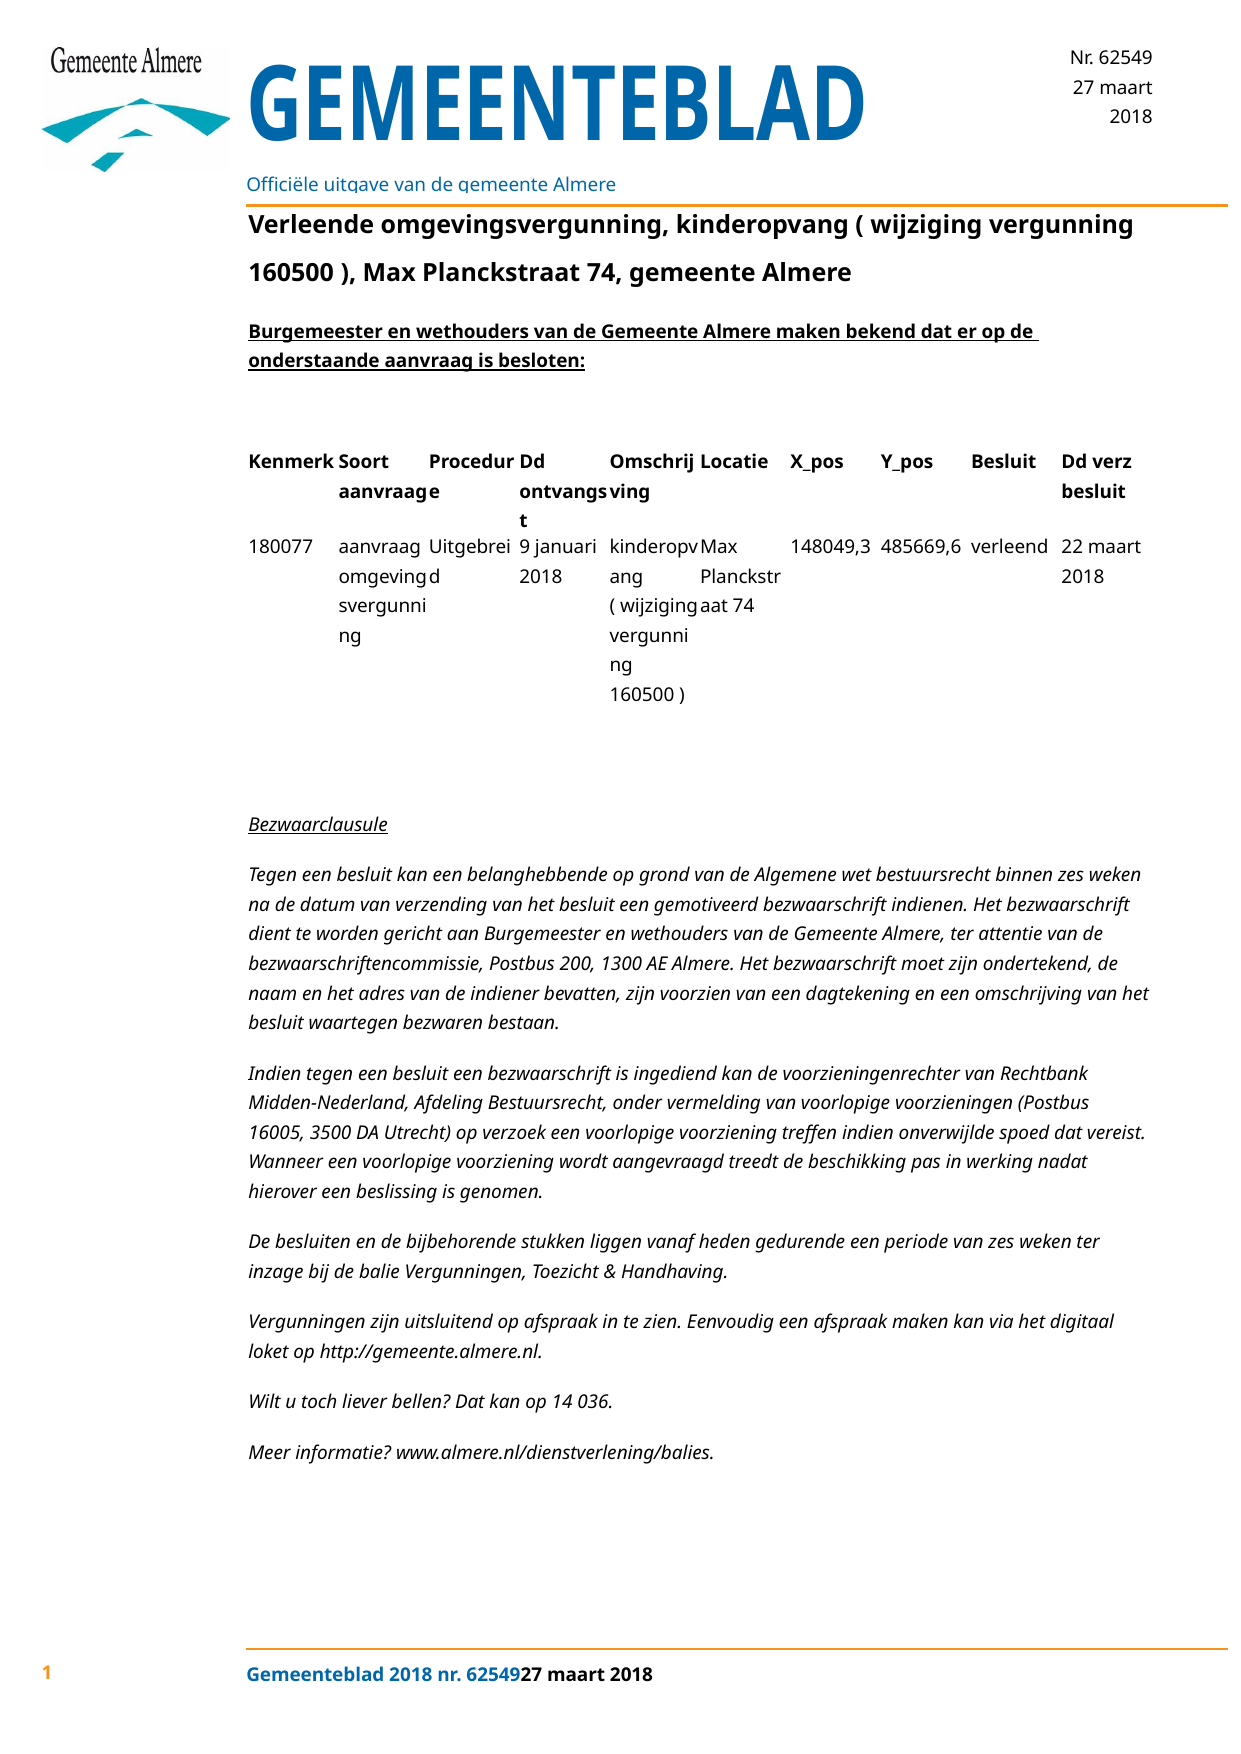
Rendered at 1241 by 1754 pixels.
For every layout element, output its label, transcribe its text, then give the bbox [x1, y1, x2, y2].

table_cell 9 januari 2018 [519, 533, 609, 707]
text Burgemeester en wethouders van de Gemeente Almere maken bekend dat er op de onderstaande aanvraag is besloten: [248, 318, 1152, 373]
table_header Dd verz besluit [1061, 449, 1152, 533]
text Vergunningen zijn uitsluitend op afspraak in te zien. Eenvoudig een afspraak maken kan via het digitaal loket op http://gemeente.almere.nl. [248, 1308, 1152, 1364]
table_header Kenmerk [248, 449, 338, 533]
text Meer informatie? www.almere.nl/dienstverlening/balies. [248, 1439, 1152, 1465]
table_cell 180077 [248, 533, 338, 707]
table_cell kinderopvang ( wijziging vergunning 160500 ) [609, 533, 700, 707]
table_header X_pos [790, 449, 881, 533]
text De besluiten en de bijbehorende stukken liggen vanaf heden gedurende een periode van zes weken ter inzage bij de balie Vergunningen, Toezicht & Handhaving. [248, 1228, 1152, 1284]
table_header Locatie [700, 449, 790, 533]
table_header Y_pos [881, 449, 971, 533]
table_header Dd ontvangst [519, 449, 609, 533]
table_cell 148049,3 [790, 533, 881, 707]
table_cell aanvraag omgevingsvergunning [338, 533, 429, 707]
table_header Soort aanvraag [338, 449, 429, 533]
table_cell Max Planckstraat 74 [700, 533, 790, 707]
table_header Besluit [971, 449, 1061, 533]
text Tegen een besluit kan een belanghebbende op grond van de Algemene wet bestuursrecht binnen zes weken na de datum van verzending van het besluit een gemotiveerd bezwaarschrift indienen. Het bezwaarschrift dient te worden gericht aan Burgemeester en wethouders van de Gemeente Almere, ter attentie van de bezwaarschriftencommissie, Postbus 200, 1300 AE Almere. Het bezwaarschrift moet zijn ondertekend, de naam en het adres van de indiener bevatten, zijn voorzien van een dagtekening en een omschrijving van het besluit waartegen bezwaren bestaan. [248, 861, 1152, 1035]
text Wilt u toch liever bellen? Dat kan op 14 036. [248, 1388, 1152, 1414]
text Bezwaarclausule [248, 811, 1152, 837]
table_header Procedure [429, 449, 519, 533]
table_cell 22 maart 2018 [1061, 533, 1152, 707]
picture [41, 47, 231, 172]
table_cell verleend [971, 533, 1061, 707]
table_cell Uitgebreid [429, 533, 519, 707]
table_header Omschrijving [609, 449, 700, 533]
text Indien tegen een besluit een bezwaarschrift is ingediend kan de voorzieningenrechter van Rechtbank Midden-Nederland, Afdeling Bestuursrecht, onder vermelding van voorlopige voorzieningen (Postbus 16005, 3500 DA Utrecht) op verzoek een voorlopige voorziening treffen indien onverwijlde spoed dat vereist. Wanneer een voorlopige voorziening wordt aangevraagd treedt de beschikking pas in werking nadat hierover een beslissing is genomen. [248, 1060, 1152, 1204]
table_cell 485669,6 [881, 533, 971, 707]
text Verleende omgevingsvergunning, kinderopvang ( wijziging vergunning 160500 ), Max Planckstraat 74, gemeente Almere [248, 207, 1152, 288]
